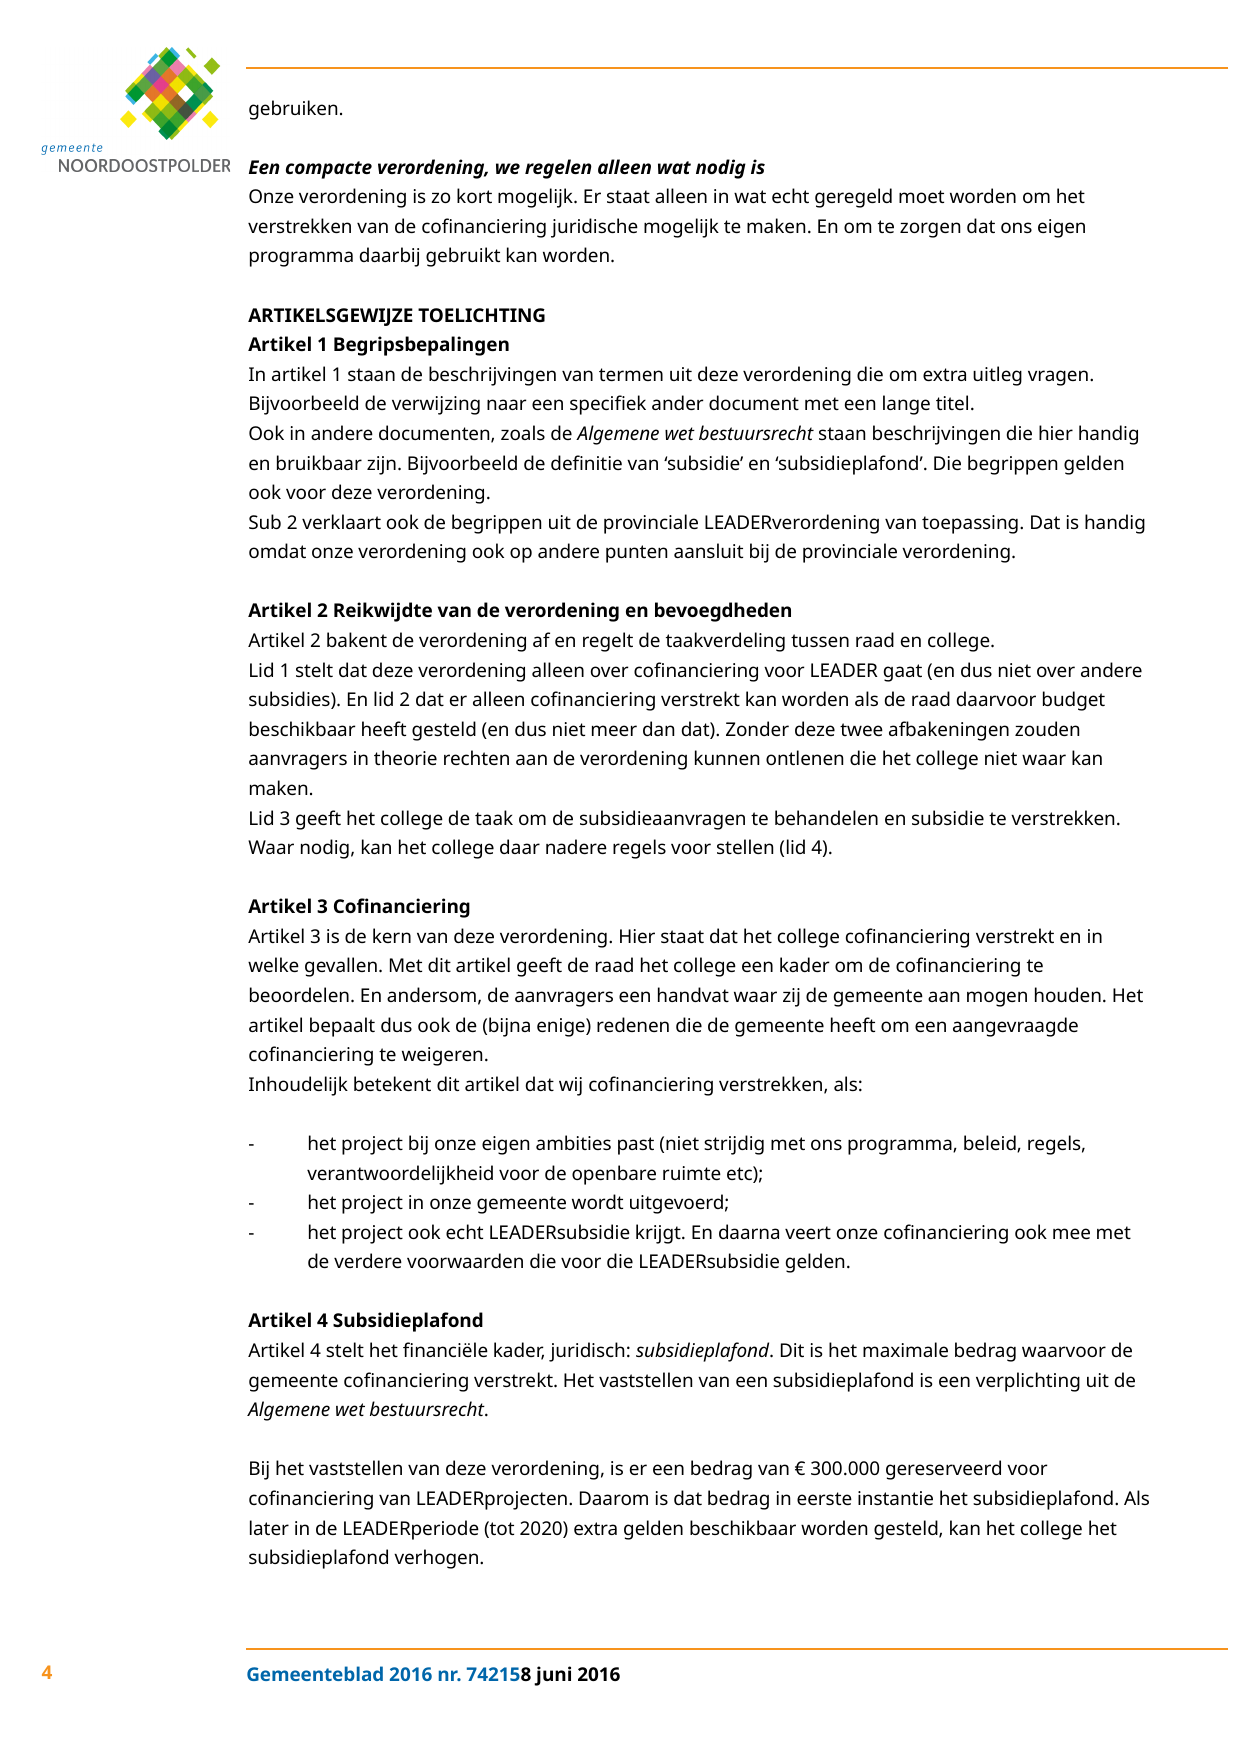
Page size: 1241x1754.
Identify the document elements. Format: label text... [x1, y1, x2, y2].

text Bij het vaststellen van deze verordening, is er een bedrag van € 300.000 gereserveerd voor cofinanciering van LEADERprojecten. Daarom is dat bedrag in eerste instantie het subsidieplafond. Als later in de LEADERperiode (tot 2020) extra gelden beschikbaar worden gesteld, kan het college het subsidieplafond verhogen. [248, 1456, 1152, 1570]
text Lid 3 geeft het college de taak om de subsidieaanvragen te behandelen en subsidie te verstrekken. Waar nodig, kan het college daar nadere regels voor stellen (lid 4). [248, 805, 1152, 860]
text Inhoudelijk betekent dit artikel dat wij cofinanciering verstrekken, als: [248, 1071, 1152, 1097]
text Artikel 1 Begripsbepalingen [248, 331, 1152, 357]
text Sub 2 verklaart ook de begrippen uit de provinciale LEADERverordening van toepassing. Dat is handig omdat onze verordening ook op andere punten aansluit bij de provinciale verordening. [248, 509, 1152, 564]
text Artikel 3 is de kern van deze verordening. Hier staat dat het college cofinanciering verstrekt en in welke gevallen. Met dit artikel geeft de raad het college een kader om de cofinanciering te beoordelen. En andersom, de aanvragers een handvat waar zij de gemeente aan mogen houden. Het artikel bepaalt dus ook de (bijna enige) redenen die de gemeente heeft om een aangevraagde cofinanciering te weigeren. [248, 923, 1152, 1067]
list het project bij onze eigen ambities past (niet strijdig met ons programma, beleid, regels, verantwoordelijkheid voor de openbare ruimte etc); [248, 1130, 1152, 1186]
text gebruiken. [248, 95, 1152, 121]
list het project ook echt LEADERsubsidie krijgt. En daarna veert onze cofinanciering ook mee met de verdere voorwaarden die voor die LEADERsubsidie gelden. [248, 1219, 1152, 1274]
text Artikel 4 Subsidieplafond [248, 1308, 1152, 1333]
text Ook in andere documenten, zoals de Algemene wet bestuursrecht staan beschrijvingen die hier handig en bruikbaar zijn. Bijvoorbeeld de definitie van ‘subsidie’ en ‘subsidieplafond’. Die begrippen gelden ook voor deze verordening. [248, 420, 1152, 505]
text Artikel 2 bakent de verordening af en regelt de taakverdeling tussen raad en college. [248, 627, 1152, 653]
text Lid 1 stelt dat deze verordening alleen over cofinanciering voor LEADER gaat (en dus niet over andere subsidies). En lid 2 dat er alleen cofinanciering verstrekt kan worden als de raad daarvoor budget beschikbaar heeft gesteld (en dus niet meer dan dat). Zonder deze twee afbakeningen zouden aanvragers in theorie rechten aan de verordening kunnen ontlenen die het college niet waar kan maken. [248, 657, 1152, 801]
text Artikel 2 Reikwijdte van de verordening en bevoegdheden [248, 598, 1152, 623]
text In artikel 1 staan de beschrijvingen van termen uit deze verordening die om extra uitleg vragen. Bijvoorbeeld de verwijzing naar een specifiek ander document met een lange titel. [248, 361, 1152, 416]
picture [41, 47, 231, 172]
text Onze verordening is zo kort mogelijk. Er staat alleen in wat echt geregeld moet worden om het verstrekken van de cofinanciering juridische mogelijk te maken. En om te zorgen dat ons eigen programma daarbij gebruikt kan worden. [248, 183, 1152, 268]
text Artikel 4 stelt het financiële kader, juridisch: subsidieplafond. Dit is het maximale bedrag waarvoor de gemeente cofinanciering verstrekt. Het vaststellen van een subsidieplafond is een verplichting uit de Algemene wet bestuursrecht. [248, 1337, 1152, 1422]
text Artikel 3 Cofinanciering [248, 893, 1152, 919]
text ARTIKELSGEWIJZE TOELICHTING [248, 302, 1152, 328]
list het project in onze gemeente wordt uitgevoerd; [248, 1189, 1152, 1215]
text Een compacte verordening, we regelen alleen wat nodig is [248, 154, 1152, 180]
